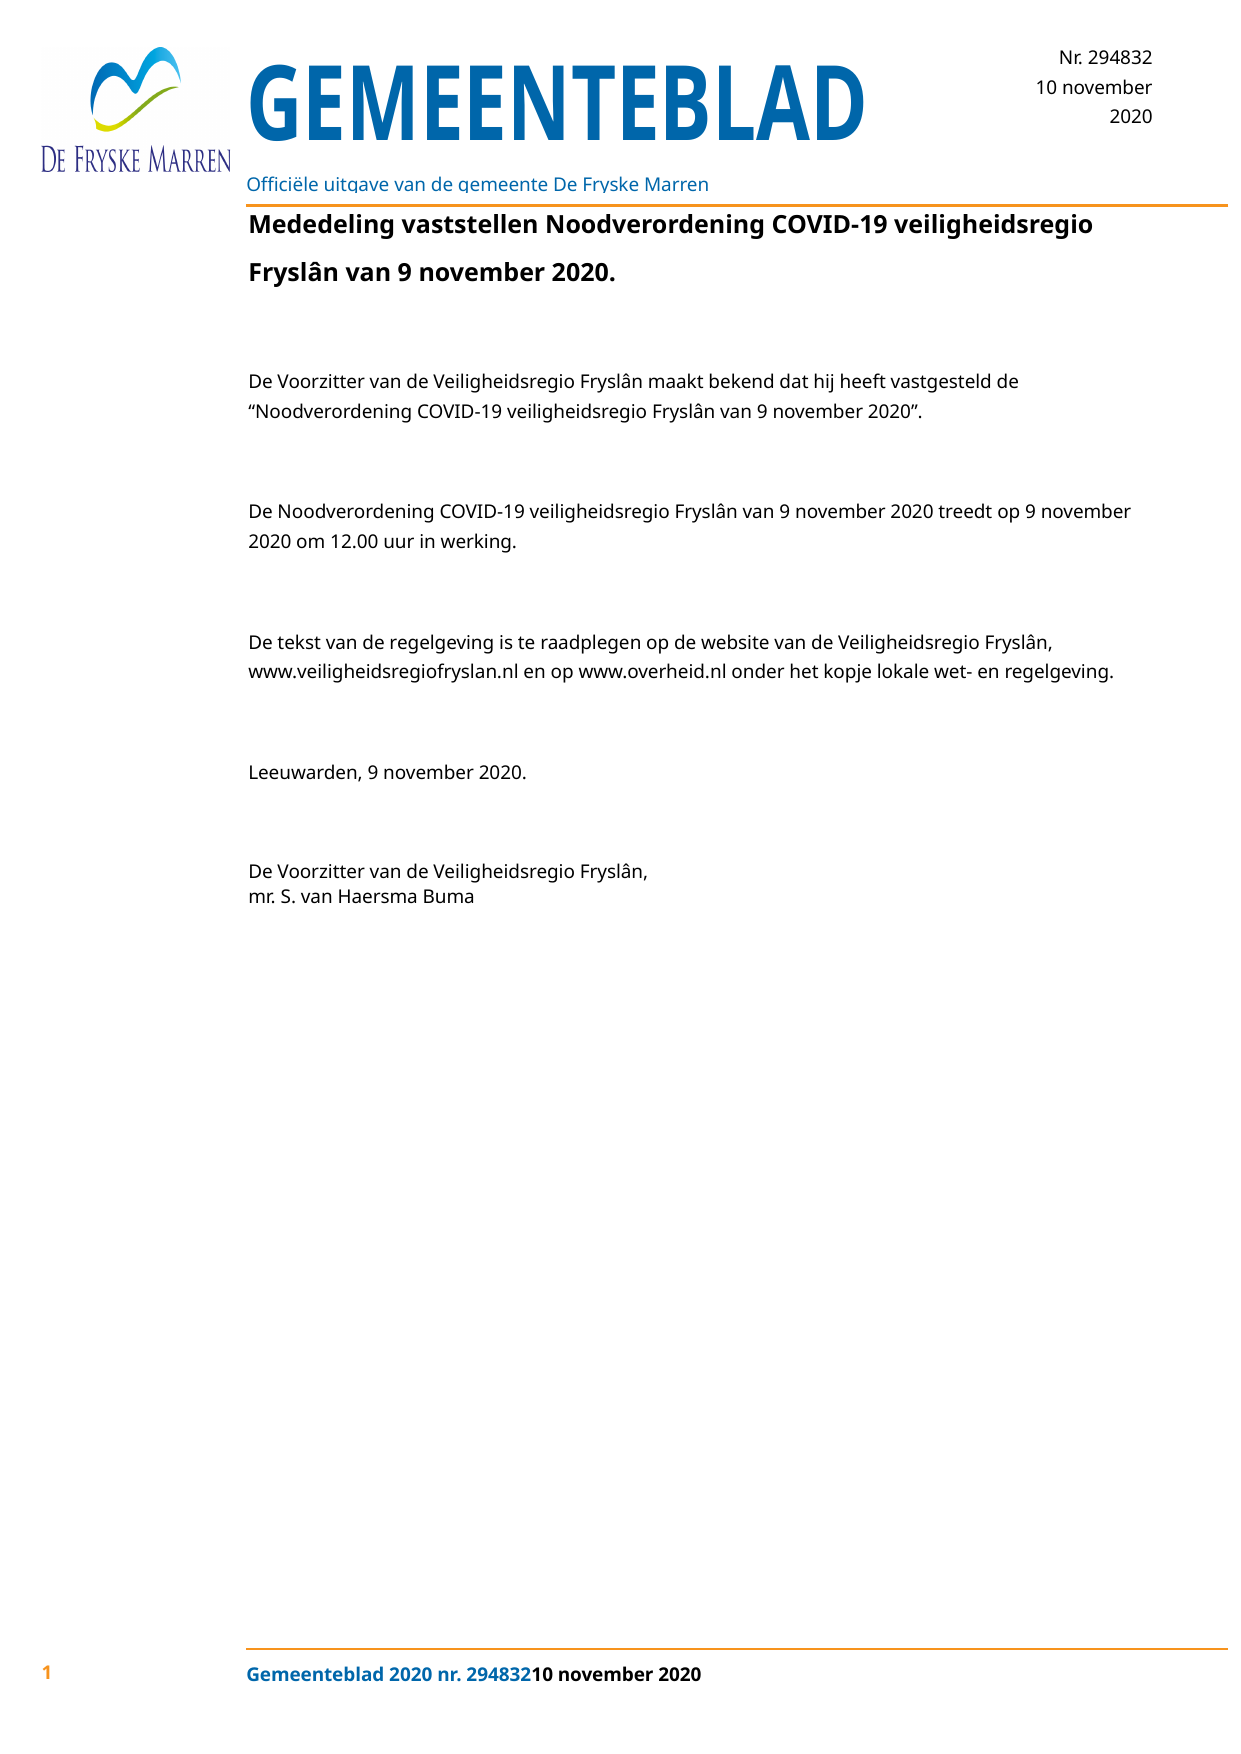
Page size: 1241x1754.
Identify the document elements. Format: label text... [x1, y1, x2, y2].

text De Voorzitter van de Veiligheidsregio Fryslân maakt bekend dat hij heeft vastgesteld de “Noodverordening COVID-19 veiligheidsregio Fryslân van 9 november 2020”. [248, 368, 1152, 424]
text De tekst van de regelgeving is te raadplegen op de website van de Veiligheidsregio Fryslân, www.veiligheidsregiofryslan.nl en op www.overheid.nl onder het kopje lokale wet- en regelgeving. [248, 629, 1152, 684]
text Leeuwarden, 9 november 2020. [248, 759, 1152, 785]
text De Voorzitter van de Veiligheidsregio Fryslân, [248, 858, 1152, 883]
picture [41, 47, 231, 172]
text Mededeling vaststellen Noodverordening COVID-19 veiligheidsregio Fryslân van 9 november 2020. [248, 207, 1152, 288]
text De Noodverordening COVID-19 veiligheidsregio Fryslân van 9 november 2020 treedt op 9 november 2020 om 12.00 uur in werking. [248, 499, 1152, 554]
text mr. S. van Haersma Buma [248, 883, 1152, 909]
